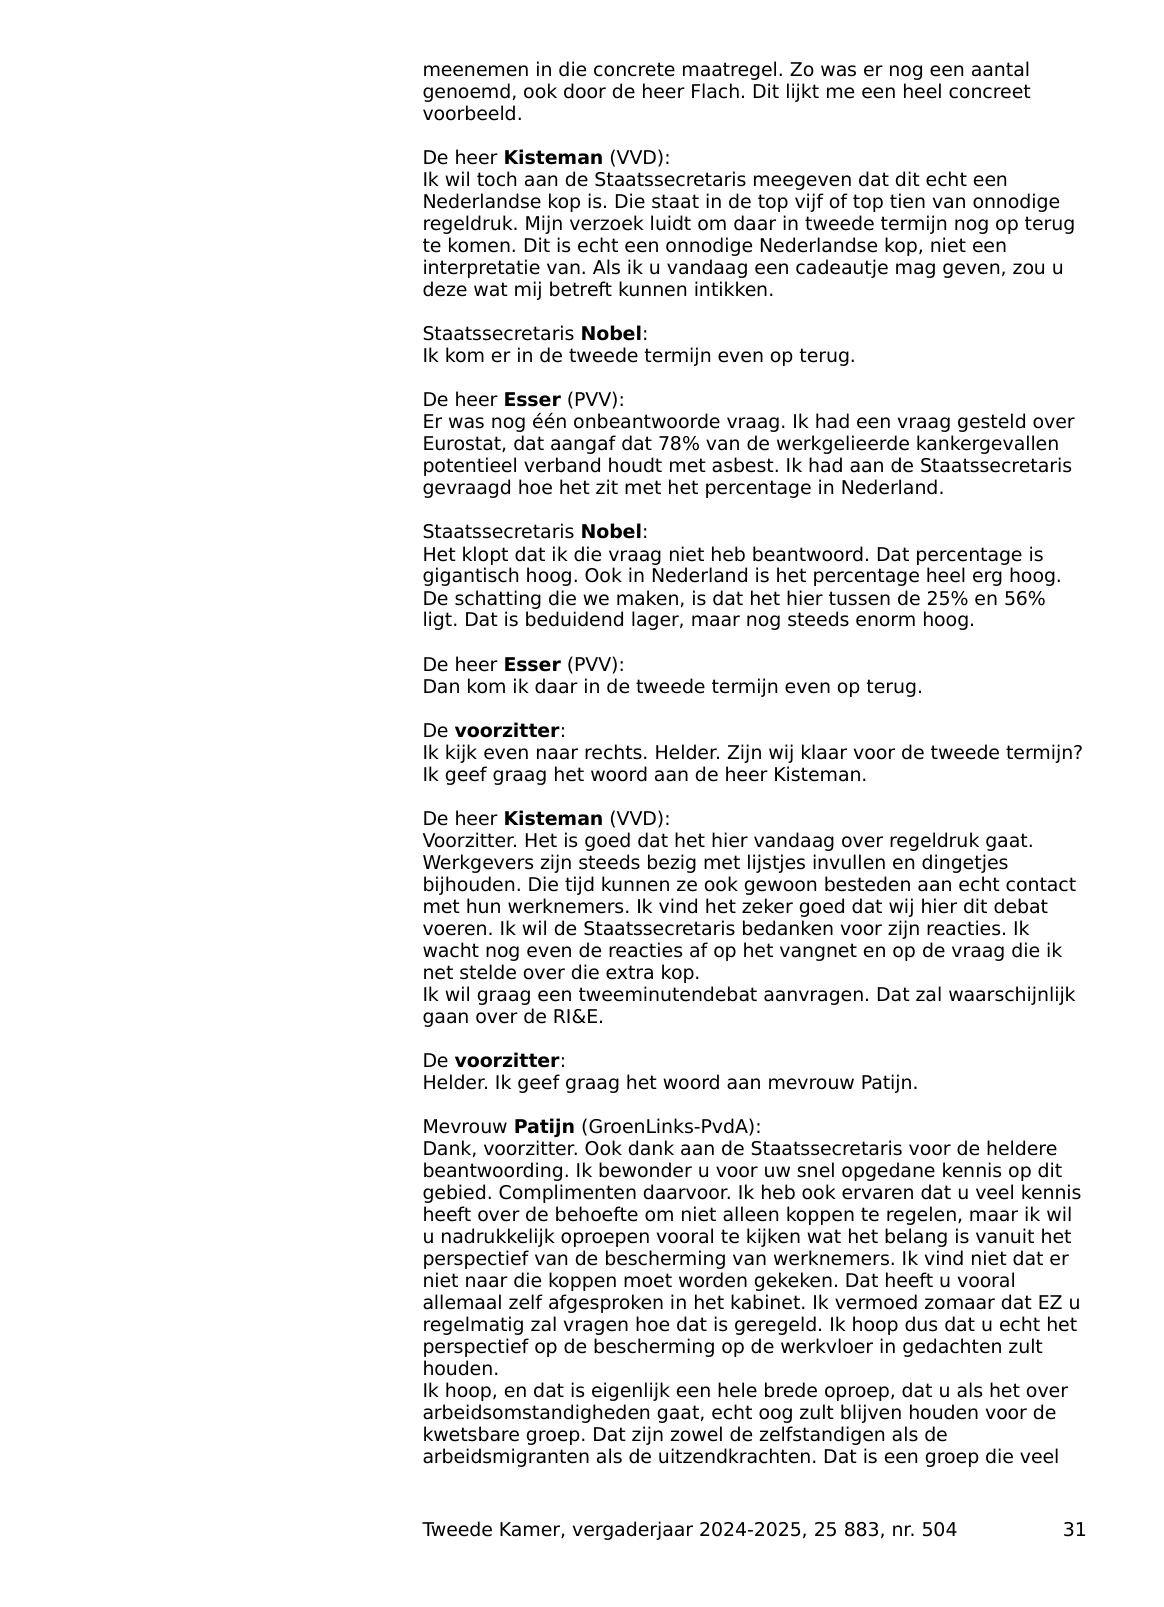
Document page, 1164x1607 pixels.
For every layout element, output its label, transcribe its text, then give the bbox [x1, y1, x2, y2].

text Mevrouw Patijn (GroenLinks-PvdA): [422, 1116, 1087, 1138]
text Het klopt dat ik die vraag niet heb beantwoord. Dat percentage is gigantisch hoog. Ook in Nederland is het percentage heel erg hoog. De schatting die we maken, is dat het hier tussen de 25% en 56% ligt. Dat is beduidend lager, maar nog steeds enorm hoog. [422, 543, 1087, 631]
text De heer Esser (PVV): [422, 653, 1087, 676]
text De voorzitter: [422, 1050, 1087, 1072]
text Helder. Ik geef graag het woord aan mevrouw Patijn. [422, 1072, 1087, 1094]
text De heer Kisteman (VVD): [422, 808, 1087, 830]
text meenemen in die concrete maatregel. Zo was er nog een aantal genoemd, ook door de heer Flach. Dit lijkt me een heel concreet voorbeeld. [422, 59, 1087, 125]
text De heer Kisteman (VVD): [422, 147, 1087, 169]
text Voorzitter. Het is goed dat het hier vandaag over regeldruk gaat. Werkgevers zijn steeds bezig met lijstjes invullen en dingetjes bijhouden. Die tijd kunnen ze ook gewoon besteden aan echt contact met hun werknemers. Ik vind het zeker goed dat wij hier dit debat voeren. Ik wil de Staatssecretaris bedanken voor zijn reacties. Ik wacht nog even de reacties af op het vangnet en op de vraag die ik net stelde over die extra kop. [422, 830, 1087, 984]
text Staatssecretaris Nobel: [422, 521, 1087, 543]
text De voorzitter: [422, 720, 1087, 742]
text Ik kijk even naar rechts. Helder. Zijn wij klaar voor de tweede termijn? Ik geef graag het woord aan de heer Kisteman. [422, 742, 1087, 786]
text Ik wil graag een tweeminutendebat aanvragen. Dat zal waarschijnlijk gaan over de RI&E. [422, 984, 1087, 1028]
text Dan kom ik daar in de tweede termijn even op terug. [422, 676, 1087, 697]
text Ik wil toch aan de Staatssecretaris meegeven dat dit echt een Nederlandse kop is. Die staat in de top vijf of top tien van onnodige regeldruk. Mijn verzoek luidt om daar in tweede termijn nog op terug te komen. Dit is echt een onnodige Nederlandse kop, niet een interpretatie van. Als ik u vandaag een cadeautje mag geven, zou u deze wat mij betreft kunnen intikken. [422, 169, 1087, 301]
text Er was nog één onbeantwoorde vraag. Ik had een vraag gesteld over Eurostat, dat aangaf dat 78% van de werkgelieerde kankergevallen potentieel verband houdt met asbest. Ik had aan de Staatssecretaris gevraagd hoe het zit met het percentage in Nederland. [422, 411, 1087, 499]
text Staatssecretaris Nobel: [422, 323, 1087, 345]
text Ik kom er in de tweede termijn even op terug. [422, 345, 1087, 367]
text Dank, voorzitter. Ook dank aan de Staatssecretaris voor de heldere beantwoording. Ik bewonder u voor uw snel opgedane kennis op dit gebied. Complimenten daarvoor. Ik heb ook ervaren dat u veel kennis heeft over de behoefte om niet alleen koppen te regelen, maar ik wil u nadrukkelijk oproepen vooral te kijken wat het belang is vanuit het perspectief van de bescherming van werknemers. Ik vind niet dat er niet naar die koppen moet worden gekeken. Dat heeft u vooral allemaal zelf afgesproken in het kabinet. Ik vermoed zomaar dat EZ u regelmatig zal vragen hoe dat is geregeld. Ik hoop dus dat u echt het perspectief op de bescherming op de werkvloer in gedachten zult houden. [422, 1138, 1087, 1380]
text Ik hoop, en dat is eigenlijk een hele brede oproep, dat u als het over arbeidsomstandigheden gaat, echt oog zult blijven houden voor de kwetsbare groep. Dat zijn zowel de zelfstandigen als de arbeidsmigranten als de uitzendkrachten. Dat is een groep die veel [422, 1380, 1087, 1468]
text De heer Esser (PVV): [422, 389, 1087, 411]
